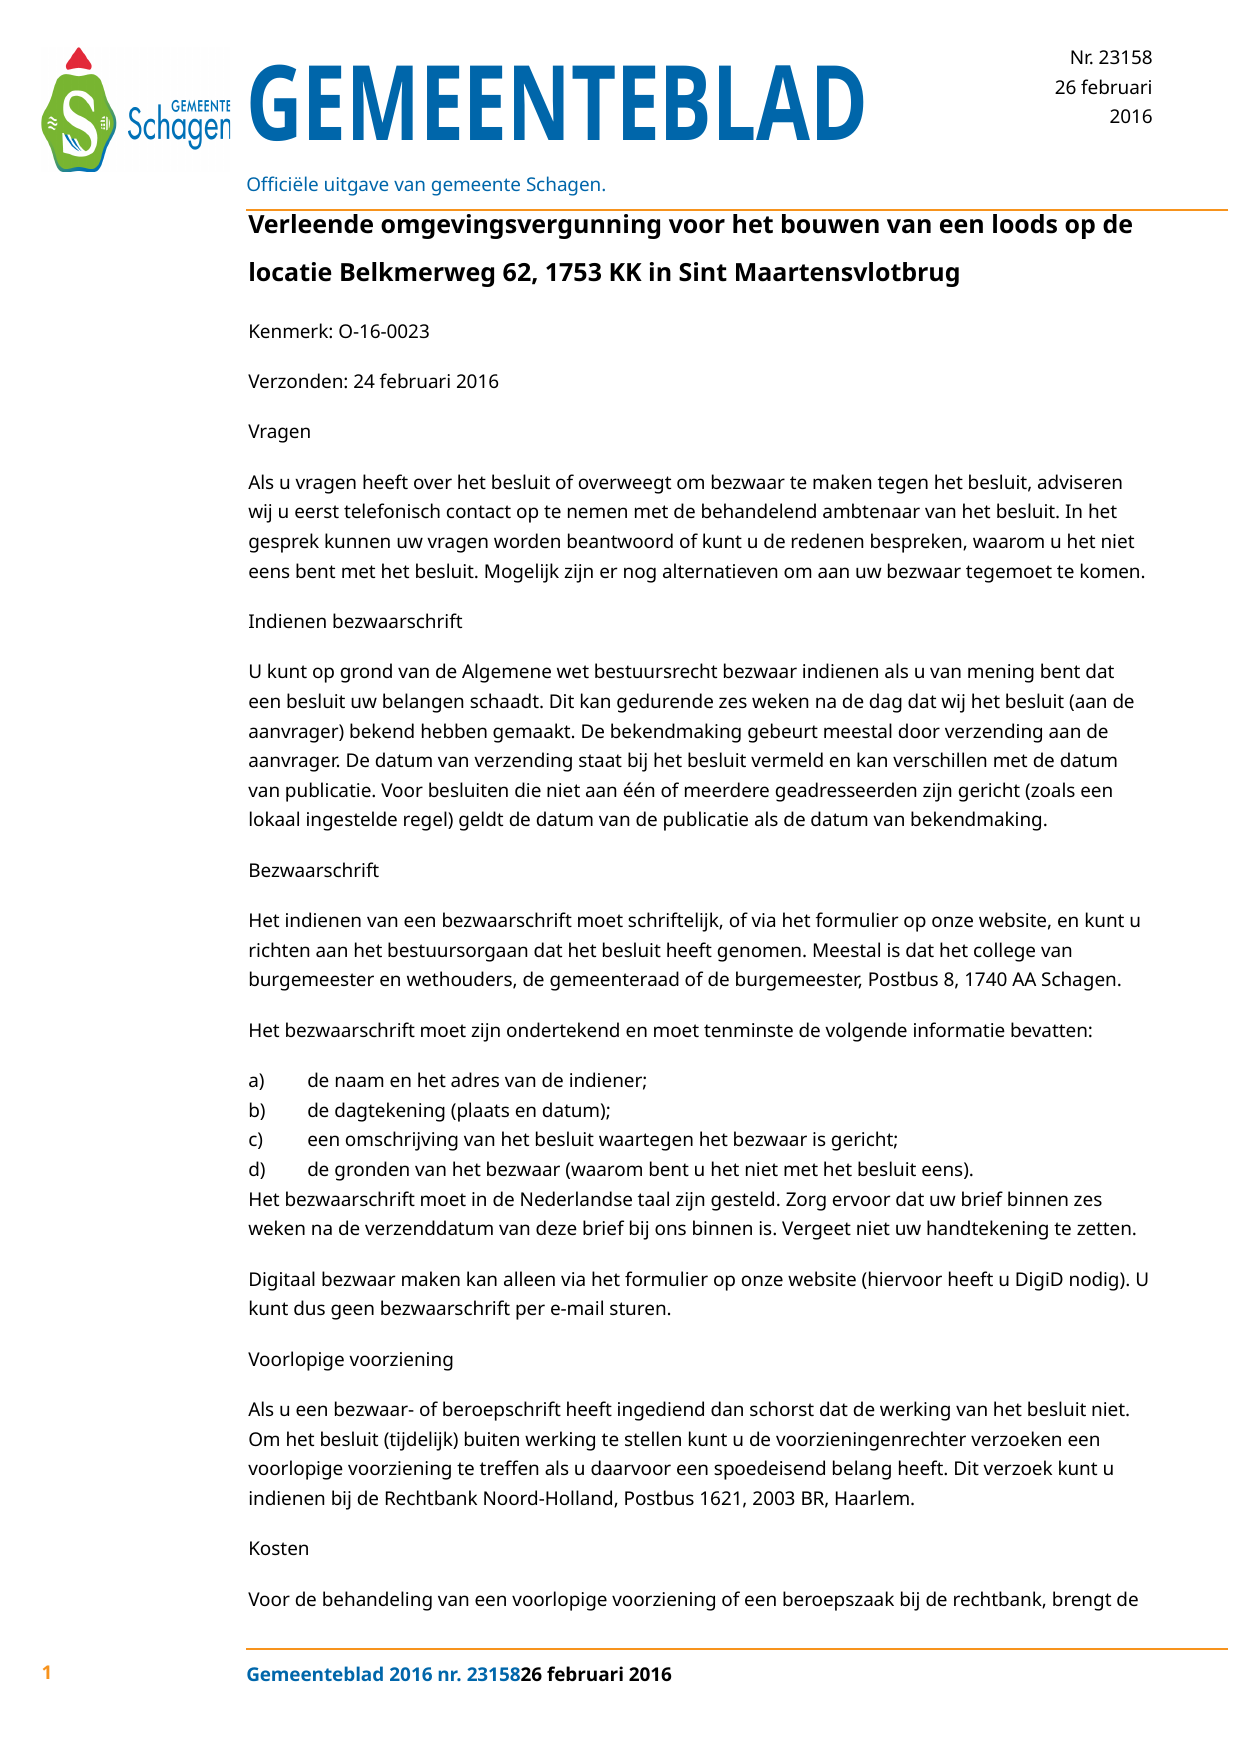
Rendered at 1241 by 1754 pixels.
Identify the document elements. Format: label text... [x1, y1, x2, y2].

text Het bezwaarschrift moet zijn ondertekend en moet tenminste de volgende informatie bevatten: [248, 1017, 1152, 1043]
list de dagtekening (plaats en datum); [248, 1097, 1152, 1123]
text Verzonden: 24 februari 2016 [248, 368, 1152, 394]
list een omschrijving van het besluit waartegen het bezwaar is gericht; [248, 1127, 1152, 1152]
text Digitaal bezwaar maken kan alleen via het formulier op onze website (hiervoor heeft u DigiD nodig). U kunt dus geen bezwaarschrift per e-mail sturen. [248, 1266, 1152, 1321]
text Bezwaarschrift [248, 857, 1152, 883]
text Het bezwaarschrift moet in de Nederlandse taal zijn gesteld. Zorg ervoor dat uw brief binnen zes weken na de verzenddatum van deze brief bij ons binnen is. Vergeet niet uw handtekening te zetten. [248, 1186, 1152, 1241]
text U kunt op grond van de Algemene wet bestuursrecht bezwaar indienen als u van mening bent dat een besluit uw belangen schaadt. Dit kan gedurende zes weken na de dag dat wij het besluit (aan de aanvrager) bekend hebben gemaakt. De bekendmaking gebeurt meestal door verzending aan de aanvrager. De datum van verzending staat bij het besluit vermeld en kan verschillen met de datum van publicatie. Voor besluiten die niet aan één of meerdere geadresseerden zijn gericht (zoals een lokaal ingestelde regel) geldt de datum van de publicatie als de datum van bekendmaking. [248, 659, 1152, 832]
text Als u vragen heeft over het besluit of overweegt om bezwaar te maken tegen het besluit, adviseren wij u eerst telefonisch contact op te nemen met de behandelend ambtenaar van het besluit. In het gesprek kunnen uw vragen worden beantwoord of kunt u de redenen bespreken, waarom u het niet eens bent met het besluit. Mogelijk zijn er nog alternatieven om aan uw bezwaar tegemoet te komen. [248, 469, 1152, 584]
text Voor de behandeling van een voorlopige voorziening of een beroepszaak bij de rechtbank, brengt de [248, 1586, 1152, 1612]
list de naam en het adres van de indiener; [248, 1067, 1152, 1093]
text Vragen [248, 419, 1152, 444]
list de gronden van het bezwaar (waarom bent u het niet met het besluit eens). [248, 1156, 1152, 1182]
text Voorlopige voorziening [248, 1346, 1152, 1372]
text Verleende omgevingsvergunning voor het bouwen van een loods op de locatie Belkmerweg 62, 1753 KK in Sint Maartensvlotbrug [248, 211, 1152, 288]
text Als u een bezwaar- of beroepschrift heeft ingediend dan schorst dat de werking van het besluit niet. Om het besluit (tijdelijk) buiten werking te stellen kunt u de voorzieningenrechter verzoeken een voorlopige voorziening te treffen als u daarvoor een spoedeisend belang heeft. Dit verzoek kunt u indienen bij de Rechtbank Noord-Holland, Postbus 1621, 2003 BR, Haarlem. [248, 1396, 1152, 1511]
text Het indienen van een bezwaarschrift moet schriftelijk, of via het formulier op onze website, en kunt u richten aan het bestuursorgaan dat het besluit heeft genomen. Meestal is dat het college van burgemeester en wethouders, de gemeenteraad of de burgemeester, Postbus 8, 1740 AA Schagen. [248, 907, 1152, 992]
text Indienen bezwaarschrift [248, 608, 1152, 634]
picture [41, 47, 231, 172]
text Kosten [248, 1535, 1152, 1561]
text Kenmerk: O-16-0023 [248, 318, 1152, 344]
